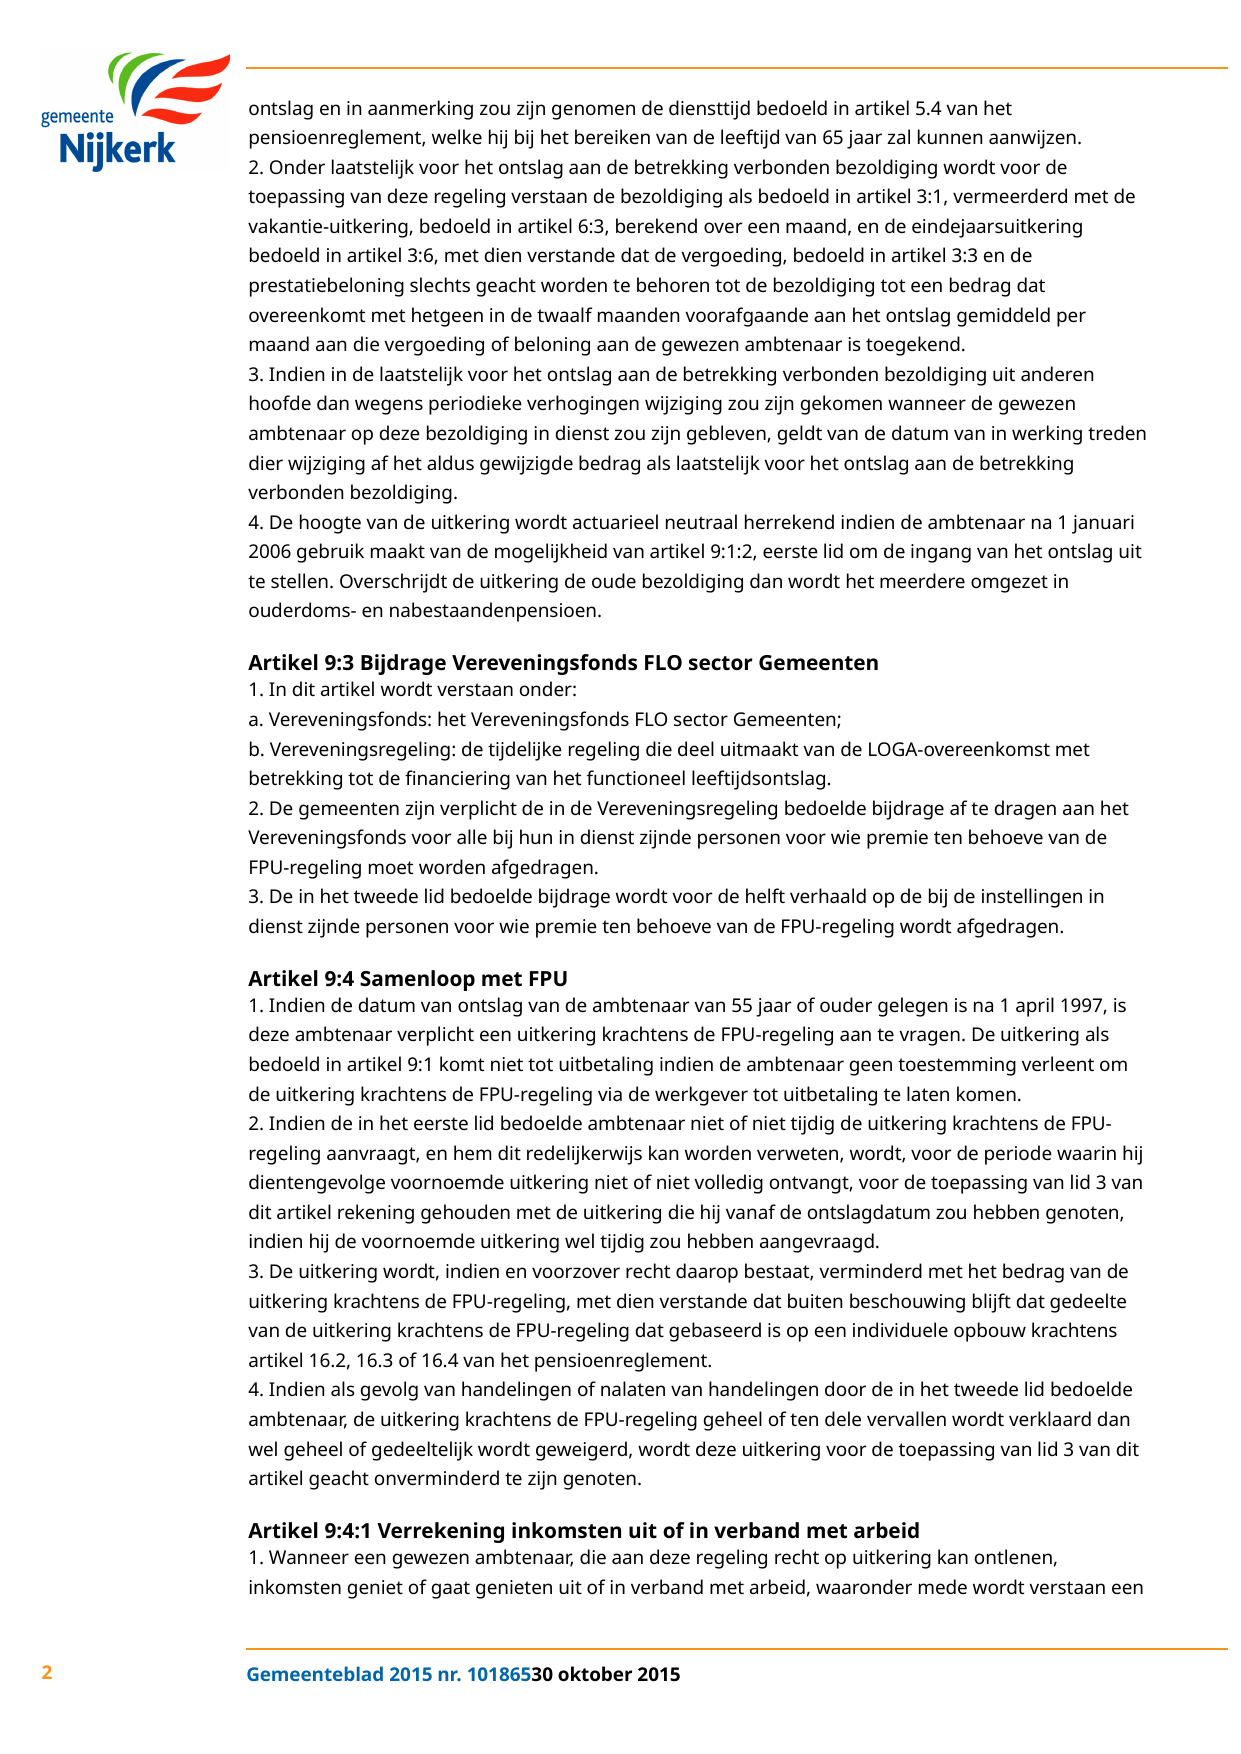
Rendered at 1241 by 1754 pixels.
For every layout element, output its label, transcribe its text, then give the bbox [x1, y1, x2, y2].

text 1. Indien de datum van ontslag van de ambtenaar van 55 jaar of ouder gelegen is na 1 april 1997, is deze ambtenaar verplicht een uitkering krachtens de FPU-regeling aan te vragen. De uitkering als bedoeld in artikel 9:1 komt niet tot uitbetaling indien de ambtenaar geen toestemming verleent om de uitkering krachtens de FPU-regeling via de werkgever tot uitbetaling te laten komen. [248, 992, 1152, 1107]
text Artikel 9:4:1 Verrekening inkomsten uit of in verband met arbeid [248, 1516, 1152, 1544]
text 3. De in het tweede lid bedoelde bijdrage wordt voor de helft verhaald op de bij de instellingen in dienst zijnde personen voor wie premie ten behoeve van de FPU-regeling wordt afgedragen. [248, 884, 1152, 939]
text 1. In dit artikel wordt verstaan onder: [248, 677, 1152, 702]
text 4. De hoogte van de uitkering wordt actuarieel neutraal herrekend indien de ambtenaar na 1 januari 2006 gebruik maakt van de mogelijkheid van artikel 9:1:2, eerste lid om de ingang van het ontslag uit te stellen. Overschrijdt de uitkering de oude bezoldiging dan wordt het meerdere omgezet in ouderdoms- en nabestaandenpensioen. [248, 509, 1152, 623]
text Artikel 9:4 Samenloop met FPU [248, 964, 1152, 992]
text 4. Indien als gevolg van handelingen of nalaten van handelingen door de in het tweede lid bedoelde ambtenaar, de uitkering krachtens de FPU-regeling geheel of ten dele vervallen wordt verklaard dan wel geheel of gedeeltelijk wordt geweigerd, wordt deze uitkering voor de toepassing van lid 3 van dit artikel geacht onverminderd te zijn genoten. [248, 1377, 1152, 1491]
text b. Vereveningsregeling: de tijdelijke regeling die deel uitmaakt van de LOGA-overeenkomst met betrekking tot de financiering van het functioneel leeftijdsontslag. [248, 736, 1152, 791]
text Artikel 9:3 Bijdrage Vereveningsfonds FLO sector Gemeenten [248, 648, 1152, 677]
picture [41, 47, 231, 172]
text 1. Wanneer een gewezen ambtenaar, die aan deze regeling recht op uitkering kan ontlenen, inkomsten geniet of gaat genieten uit of in verband met arbeid, waaronder mede wordt verstaan een [248, 1544, 1152, 1599]
text ontslag en in aanmerking zou zijn genomen de diensttijd bedoeld in artikel 5.4 van het pensioenreglement, welke hij bij het bereiken van de leeftijd van 65 jaar zal kunnen aanwijzen. [248, 95, 1152, 150]
text 3. Indien in de laatstelijk voor het ontslag aan de betrekking verbonden bezoldiging uit anderen hoofde dan wegens periodieke verhogingen wijziging zou zijn gekomen wanneer de gewezen ambtenaar op deze bezoldiging in dienst zou zijn gebleven, geldt van de datum van in werking treden dier wijziging af het aldus gewijzigde bedrag als laatstelijk voor het ontslag aan de betrekking verbonden bezoldiging. [248, 361, 1152, 505]
text a. Vereveningsfonds: het Vereveningsfonds FLO sector Gemeenten; [248, 706, 1152, 732]
text 2. Onder laatstelijk voor het ontslag aan de betrekking verbonden bezoldiging wordt voor de toepassing van deze regeling verstaan de bezoldiging als bedoeld in artikel 3:1, vermeerderd met de vakantie-uitkering, bedoeld in artikel 6:3, berekend over een maand, en de eindejaarsuitkering bedoeld in artikel 3:6, met dien verstande dat de vergoeding, bedoeld in artikel 3:3 en de prestatiebeloning slechts geacht worden te behoren tot de bezoldiging tot een bedrag dat overeenkomt met hetgeen in de twaalf maanden voorafgaande aan het ontslag gemiddeld per maand aan die vergoeding of beloning aan de gewezen ambtenaar is toegekend. [248, 154, 1152, 357]
text 2. Indien de in het eerste lid bedoelde ambtenaar niet of niet tijdig de uitkering krachtens de FPU-regeling aanvraagt, en hem dit redelijkerwijs kan worden verweten, wordt, voor de periode waarin hij dientengevolge voornoemde uitkering niet of niet volledig ontvangt, voor de toepassing van lid 3 van dit artikel rekening gehouden met de uitkering die hij vanaf de ontslagdatum zou hebben genoten, indien hij de voornoemde uitkering wel tijdig zou hebben aangevraagd. [248, 1110, 1152, 1254]
text 2. De gemeenten zijn verplicht de in de Vereveningsregeling bedoelde bijdrage af te dragen aan het Vereveningsfonds voor alle bij hun in dienst zijnde personen voor wie premie ten behoeve van de FPU-regeling moet worden afgedragen. [248, 795, 1152, 880]
text 3. De uitkering wordt, indien en voorzover recht daarop bestaat, verminderd met het bedrag van de uitkering krachtens de FPU-regeling, met dien verstande dat buiten beschouwing blijft dat gedeelte van de uitkering krachtens de FPU-regeling dat gebaseerd is op een individuele opbouw krachtens artikel 16.2, 16.3 of 16.4 van het pensioenreglement. [248, 1258, 1152, 1373]
